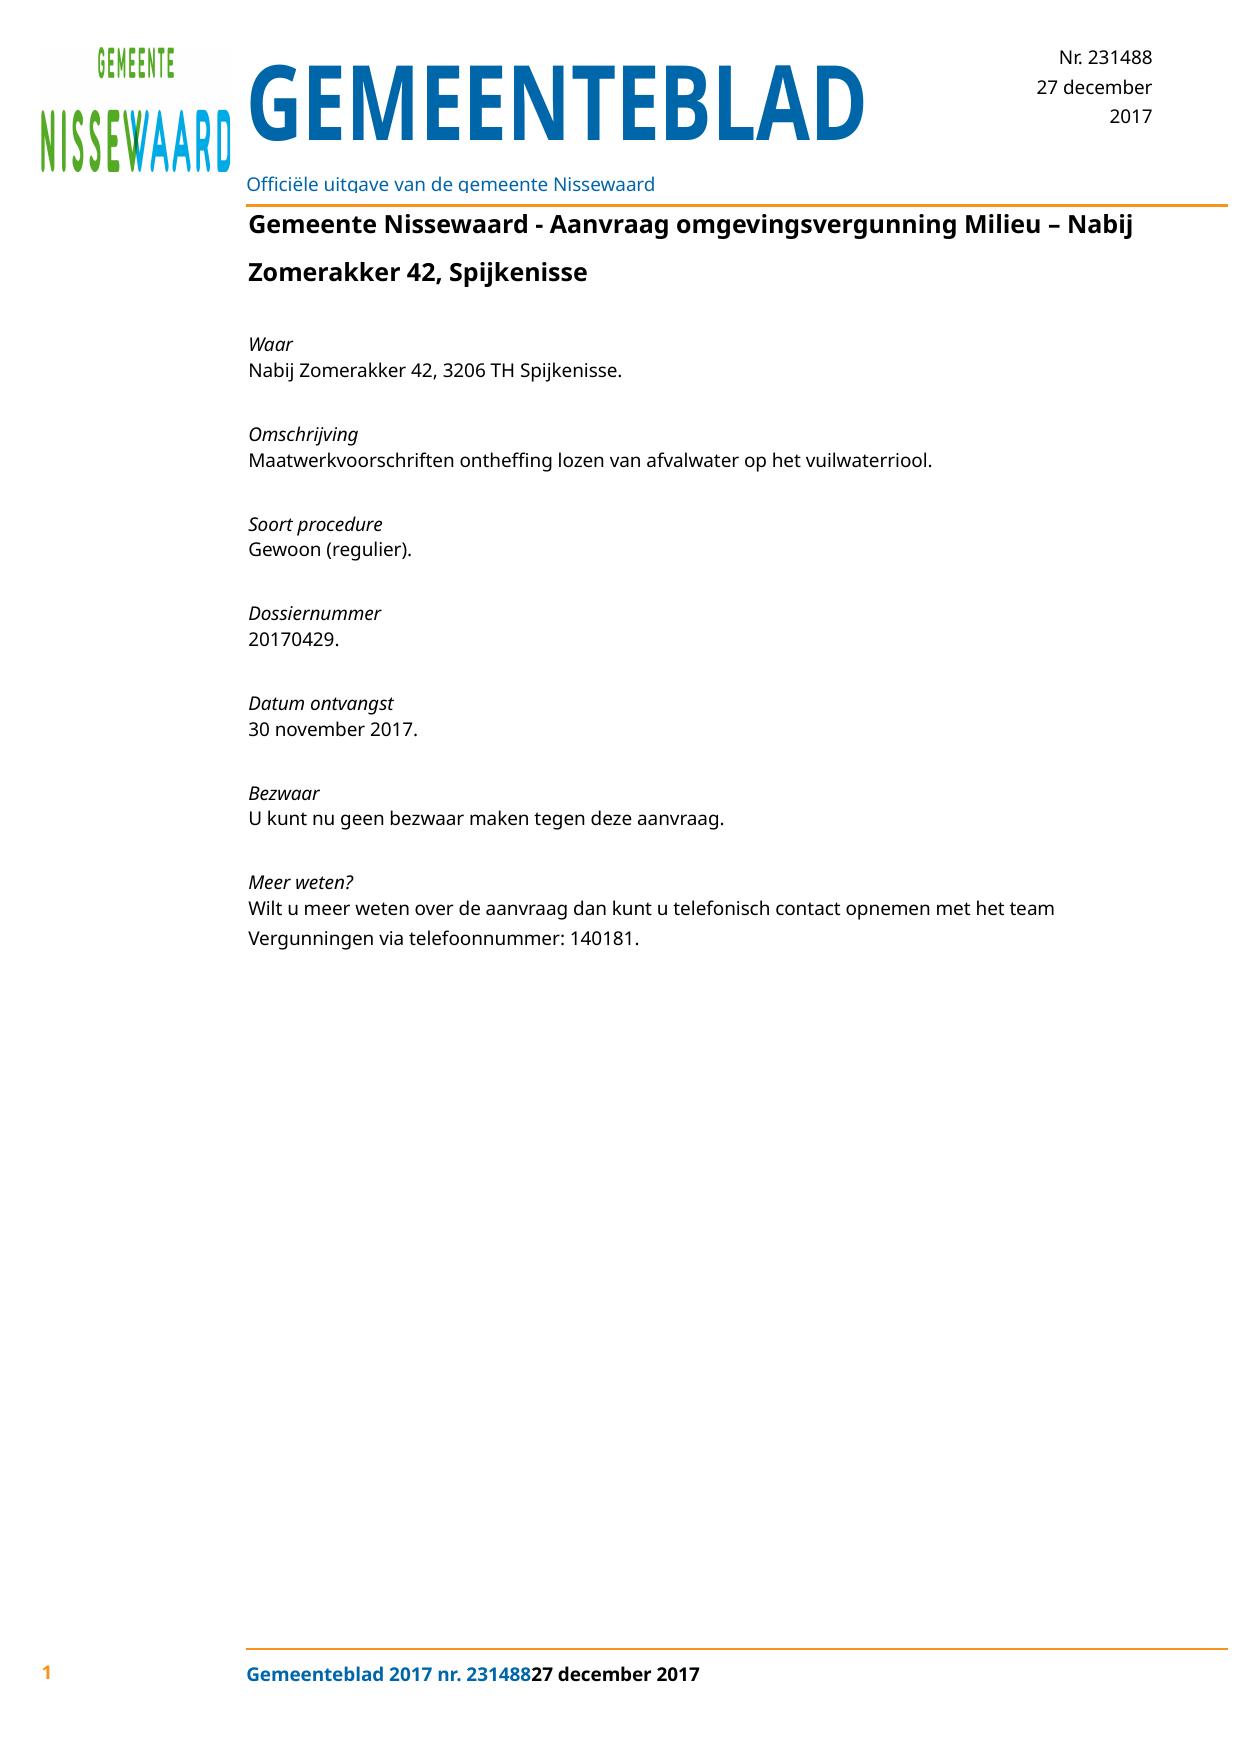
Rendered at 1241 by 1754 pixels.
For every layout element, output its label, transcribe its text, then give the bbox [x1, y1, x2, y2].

text Bezwaar [248, 780, 1152, 806]
picture [41, 47, 231, 172]
picture [200, 151, 206, 172]
text Gewoon (regulier). [248, 537, 1152, 562]
text Omschrijving [248, 421, 1152, 447]
text Maatwerkvoorschriften ontheffing lozen van afvalwater op het vuilwaterriool. [248, 447, 1152, 473]
picture [222, 122, 227, 160]
text U kunt nu geen bezwaar maken tegen deze aanvraag. [248, 806, 1152, 831]
text Dossiernummer [248, 601, 1152, 626]
picture [154, 157, 165, 172]
picture [201, 122, 206, 138]
text Datum ontvangst [248, 690, 1152, 716]
text Wilt u meer weten over de aanvraag dan kunt u telefonisch contact opnemen met het team Vergunningen via telefoonnummer: 140181. [248, 895, 1152, 951]
text Gemeente Nissewaard - Aanvraag omgevingsvergunning Milieu – Nabij Zomerakker 42, Spijkenisse [248, 207, 1152, 288]
text Soort procedure [248, 511, 1152, 537]
text Nabij Zomerakker 42, 3206 TH Spijkenisse. [248, 357, 1152, 383]
text Meer weten? [248, 869, 1152, 895]
picture [176, 157, 187, 172]
text Waar [248, 331, 1152, 357]
text 20170429. [248, 626, 1152, 652]
text 30 november 2017. [248, 716, 1152, 742]
